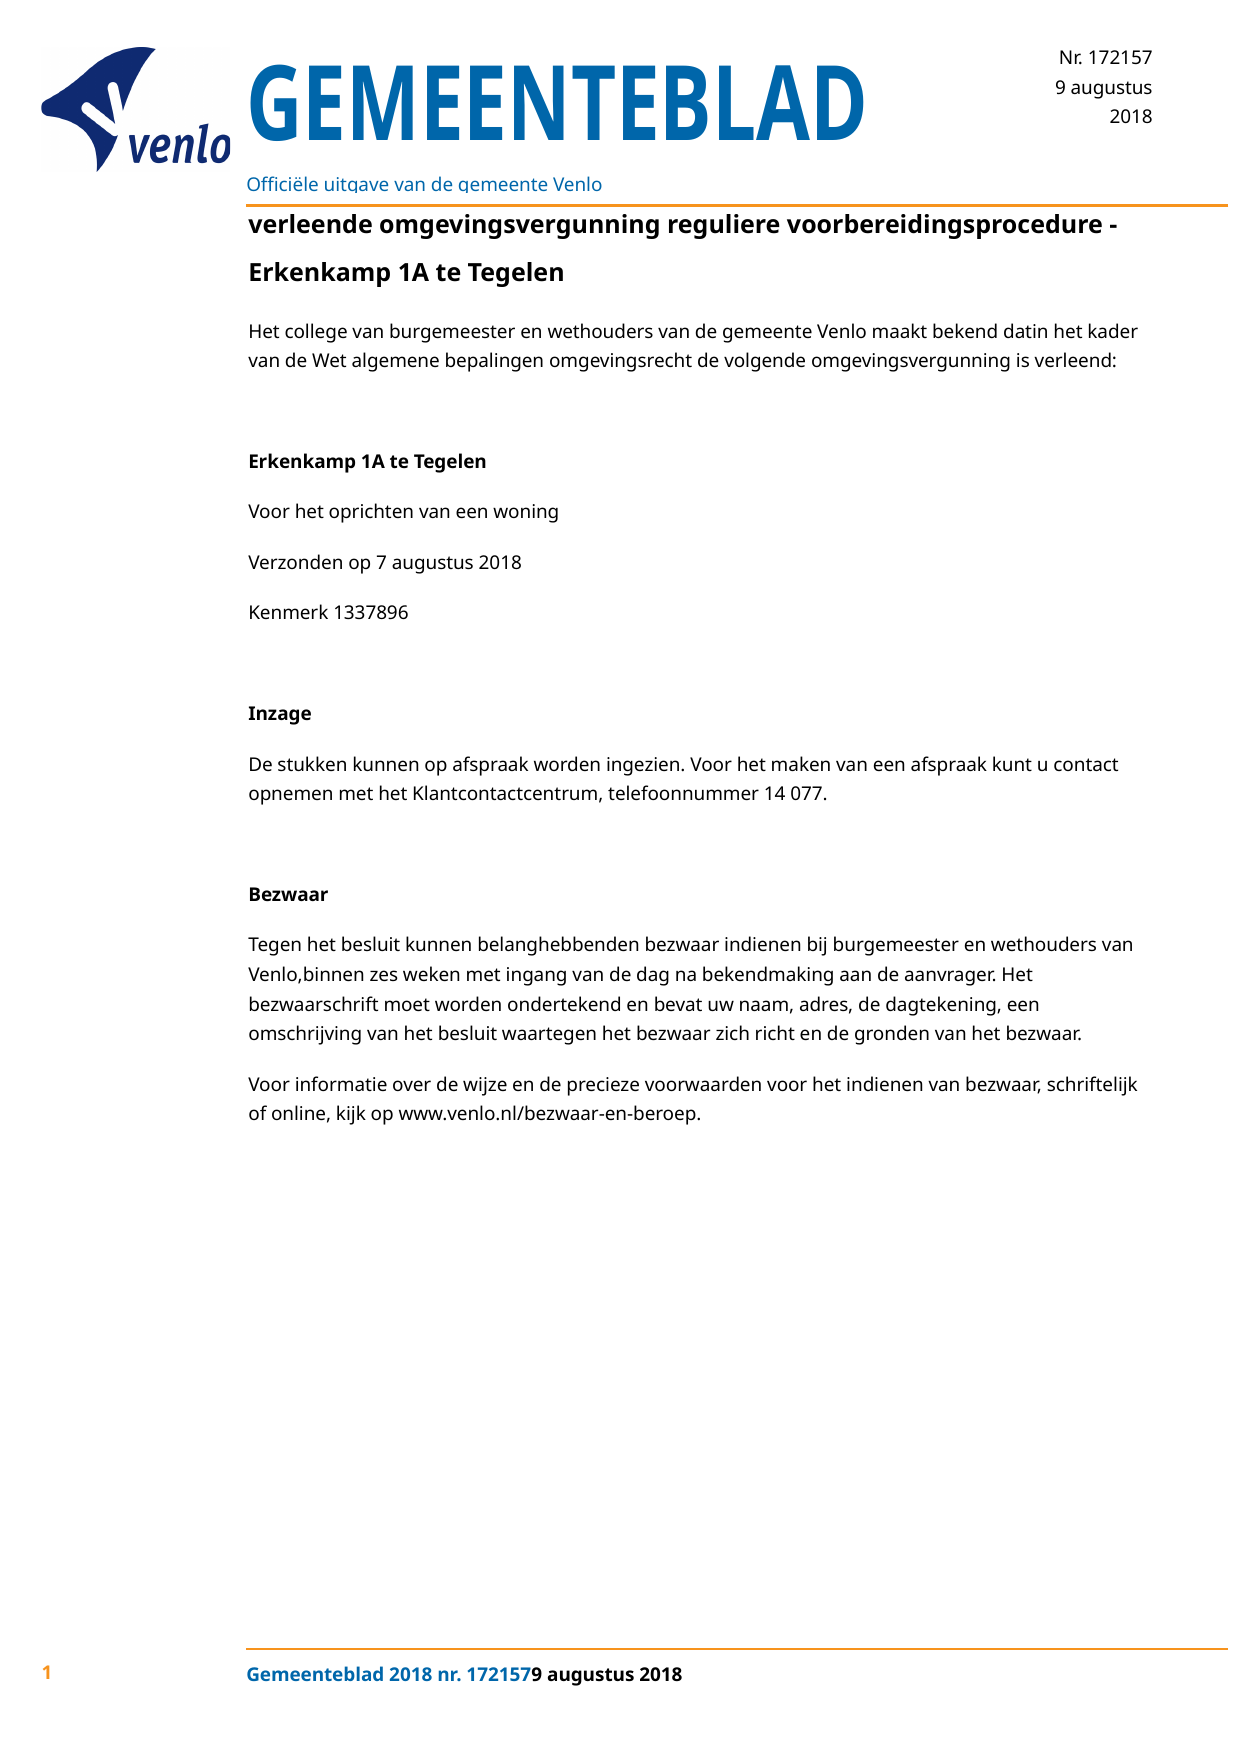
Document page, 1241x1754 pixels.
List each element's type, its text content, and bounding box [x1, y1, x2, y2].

text Verzonden op 7 augustus 2018 [248, 549, 1152, 575]
text Voor het oprichten van een woning [248, 499, 1152, 524]
text Erkenkamp 1A te Tegelen [248, 448, 1152, 474]
text Bezwaar [248, 881, 1152, 907]
text Het college van burgemeester en wethouders van de gemeente Venlo maakt bekend datin het kader van de Wet algemene bepalingen omgevingsrecht de volgende omgevingsvergunning is verleend: [248, 318, 1152, 373]
text Inzage [248, 700, 1152, 726]
text Kenmerk 1337896 [248, 599, 1152, 625]
text Voor informatie over de wijze en de precieze voorwaarden voor het indienen van bezwaar, schriftelijk of online, kijk op www.venlo.nl/bezwaar-en-beroep. [248, 1071, 1152, 1126]
text verleende omgevingsvergunning reguliere voorbereidingsprocedure - Erkenkamp 1A te Tegelen [248, 207, 1152, 288]
text Tegen het besluit kunnen belanghebbenden bezwaar indienen bij burgemeester en wethouders van Venlo,binnen zes weken met ingang van de dag na bekendmaking aan de aanvrager. Het bezwaarschrift moet worden ondertekend en bevat uw naam, adres, de dagtekening, een omschrijving van het besluit waartegen het bezwaar zich richt en de gronden van het bezwaar. [248, 932, 1152, 1046]
picture [41, 47, 231, 172]
text De stukken kunnen op afspraak worden ingezien. Voor het maken van een afspraak kunt u contact opnemen met het Klantcontactcentrum, telefoonnummer 14 077. [248, 751, 1152, 806]
